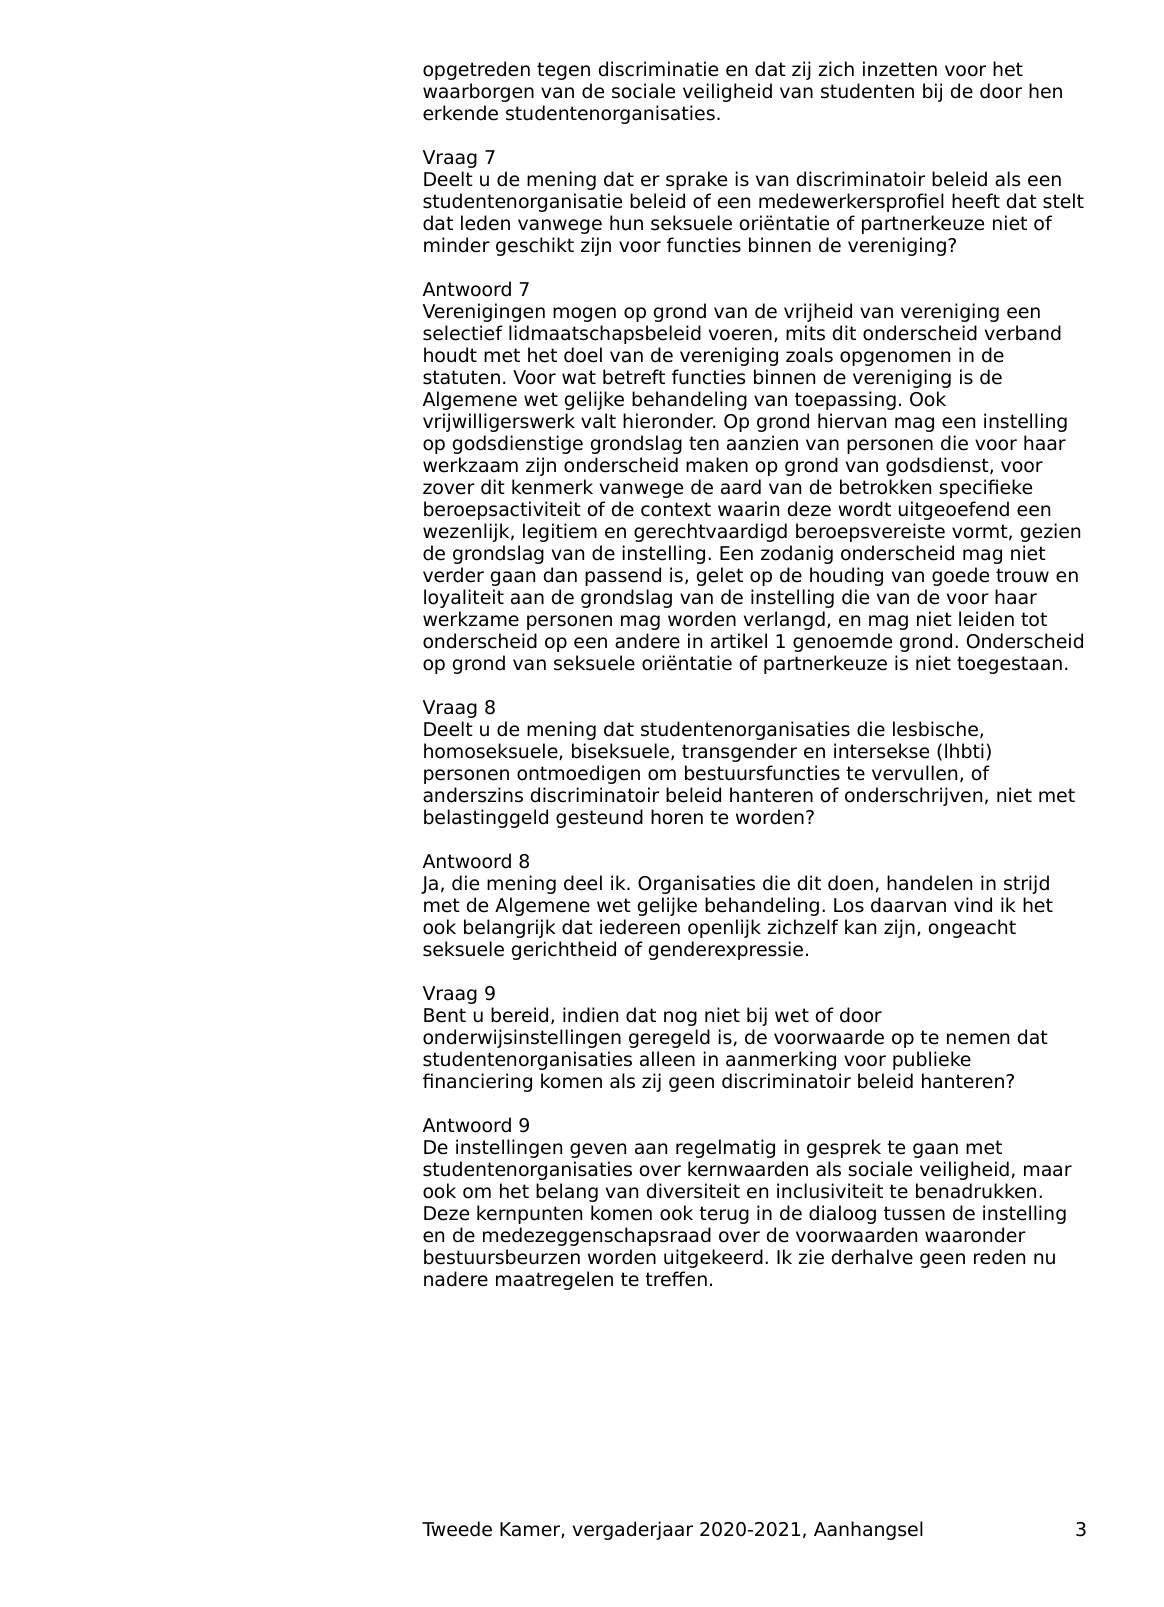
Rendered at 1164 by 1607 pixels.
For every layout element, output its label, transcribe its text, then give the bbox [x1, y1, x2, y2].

text Vraag 8 [422, 697, 1087, 719]
text Vraag 7 [422, 147, 1087, 169]
text Antwoord 7 [422, 279, 1087, 301]
text Deelt u de mening dat studentenorganisaties die lesbische, homoseksuele, biseksuele, transgender en intersekse (lhbti) personen ontmoedigen om bestuursfuncties te vervullen, of anderszins discriminatoir beleid hanteren of onderschrijven, niet met belastinggeld gesteund horen te worden? [422, 719, 1087, 829]
text Antwoord 9 [422, 1115, 1087, 1137]
text Deelt u de mening dat er sprake is van discriminatoir beleid als een studentenorganisatie beleid of een medewerkersprofiel heeft dat stelt dat leden vanwege hun seksuele oriëntatie of partnerkeuze niet of minder geschikt zijn voor functies binnen de vereniging? [422, 169, 1087, 257]
text opgetreden tegen discriminatie en dat zij zich inzetten voor het waarborgen van de sociale veiligheid van studenten bij de door hen erkende studentenorganisaties. [422, 59, 1087, 125]
text De instellingen geven aan regelmatig in gesprek te gaan met studentenorganisaties over kernwaarden als sociale veiligheid, maar ook om het belang van diversiteit en inclusiviteit te benadrukken. Deze kernpunten komen ook terug in de dialoog tussen de instelling en de medezeggenschapsraad over de voorwaarden waaronder bestuursbeurzen worden uitgekeerd. Ik zie derhalve geen reden nu nadere maatregelen te treffen. [422, 1137, 1087, 1291]
text Vraag 9 [422, 983, 1087, 1005]
text Ja, die mening deel ik. Organisaties die dit doen, handelen in strijd met de Algemene wet gelijke behandeling. Los daarvan vind ik het ook belangrijk dat iedereen openlijk zichzelf kan zijn, ongeacht seksuele gerichtheid of genderexpressie. [422, 873, 1087, 961]
text Bent u bereid, indien dat nog niet bij wet of door onderwijsinstellingen geregeld is, de voorwaarde op te nemen dat studentenorganisaties alleen in aanmerking voor publieke financiering komen als zij geen discriminatoir beleid hanteren? [422, 1005, 1087, 1093]
text Verenigingen mogen op grond van de vrijheid van vereniging een selectief lidmaatschapsbeleid voeren, mits dit onderscheid verband houdt met het doel van de vereniging zoals opgenomen in de statuten. Voor wat betreft functies binnen de vereniging is de Algemene wet gelijke behandeling van toepassing. Ook vrijwilligerswerk valt hieronder. Op grond hiervan mag een instelling op godsdienstige grondslag ten aanzien van personen die voor haar werkzaam zijn onderscheid maken op grond van godsdienst, voor zover dit kenmerk vanwege de aard van de betrokken specifieke beroepsactiviteit of de context waarin deze wordt uitgeoefend een wezenlijk, legitiem en gerechtvaardigd beroepsvereiste vormt, gezien de grondslag van de instelling. Een zodanig onderscheid mag niet verder gaan dan passend is, gelet op de houding van goede trouw en loyaliteit aan de grondslag van de instelling die van de voor haar werkzame personen mag worden verlangd, en mag niet leiden tot onderscheid op een andere in artikel 1 genoemde grond. Onderscheid op grond van seksuele oriëntatie of partnerkeuze is niet toegestaan. [422, 301, 1087, 675]
text Antwoord 8 [422, 851, 1087, 873]
